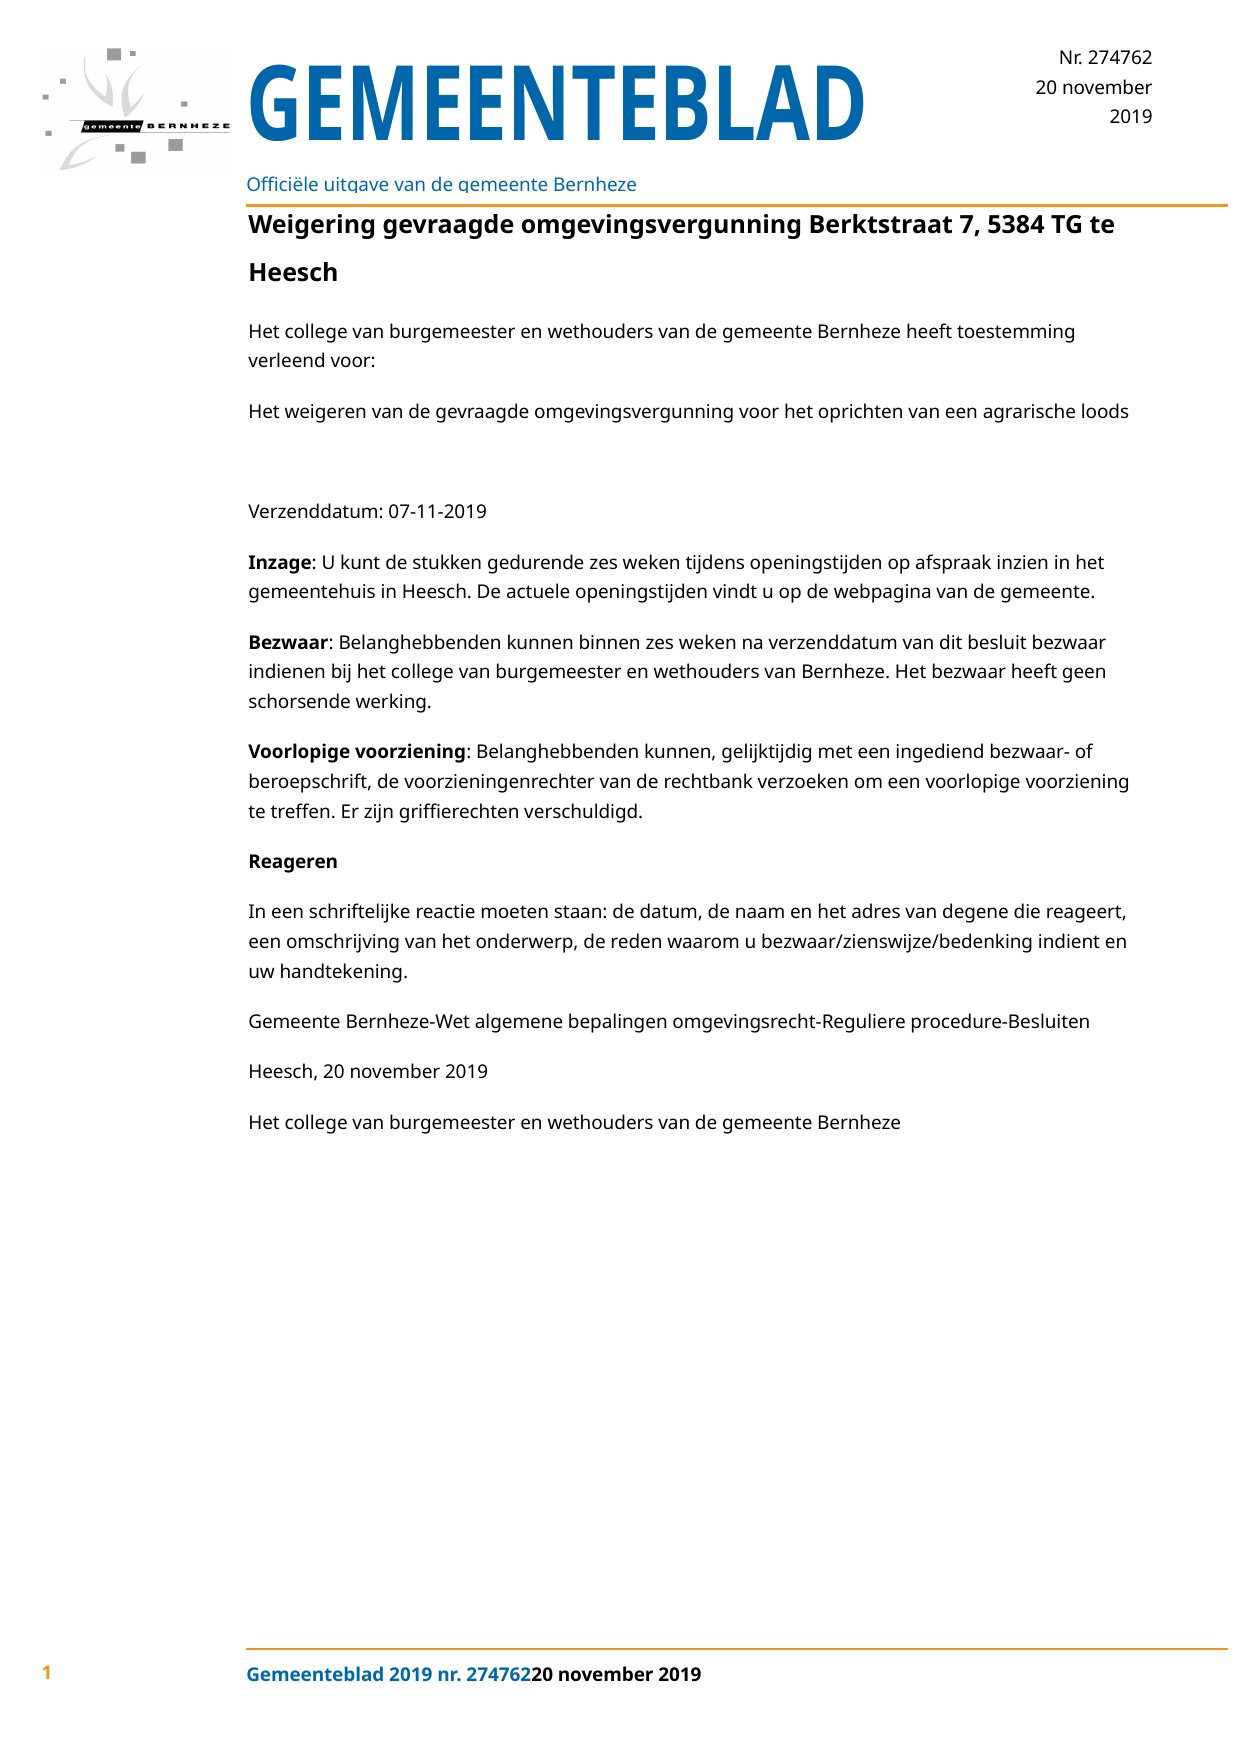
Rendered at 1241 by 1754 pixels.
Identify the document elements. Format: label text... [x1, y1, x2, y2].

text Verzenddatum: 07-11-2019 [248, 499, 1152, 524]
text Weigering gevraagde omgevingsvergunning Berktstraat 7, 5384 TG te Heesch [248, 207, 1152, 288]
text Heesch, 20 november 2019 [248, 1059, 1152, 1084]
text Reageren [248, 848, 1152, 874]
text Inzage: U kunt de stukken gedurende zes weken tijdens openingstijden op afspraak inzien in het gemeentehuis in Heesch. De actuele openingstijden vindt u op de webpagina van de gemeente. [248, 549, 1152, 604]
text Het college van burgemeester en wethouders van de gemeente Bernheze heeft toestemming verleend voor: [248, 318, 1152, 373]
picture [41, 47, 231, 172]
text Bezwaar: Belanghebbenden kunnen binnen zes weken na verzenddatum van dit besluit bezwaar indienen bij het college van burgemeester en wethouders van Bernheze. Het bezwaar heeft geen schorsende werking. [248, 629, 1152, 714]
text Gemeente Bernheze-Wet algemene bepalingen omgevingsrecht-Reguliere procedure-Besluiten [248, 1008, 1152, 1034]
text Het weigeren van de gevraagde omgevingsvergunning voor het oprichten van een agrarische loods [248, 398, 1152, 424]
text Het college van burgemeester en wethouders van de gemeente Bernheze [248, 1109, 1152, 1135]
text In een schriftelijke reactie moeten staan: de datum, de naam en het adres van degene die reageert, een omschrijving van het onderwerp, de reden waarom u bezwaar/zienswijze/bedenking indient en uw handtekening. [248, 899, 1152, 984]
text Voorlopige voorziening: Belanghebbenden kunnen, gelijktijdig met een ingediend bezwaar- of beroepschrift, de voorzieningenrechter van de rechtbank verzoeken om een voorlopige voorziening te treffen. Er zijn griffierechten verschuldigd. [248, 739, 1152, 824]
